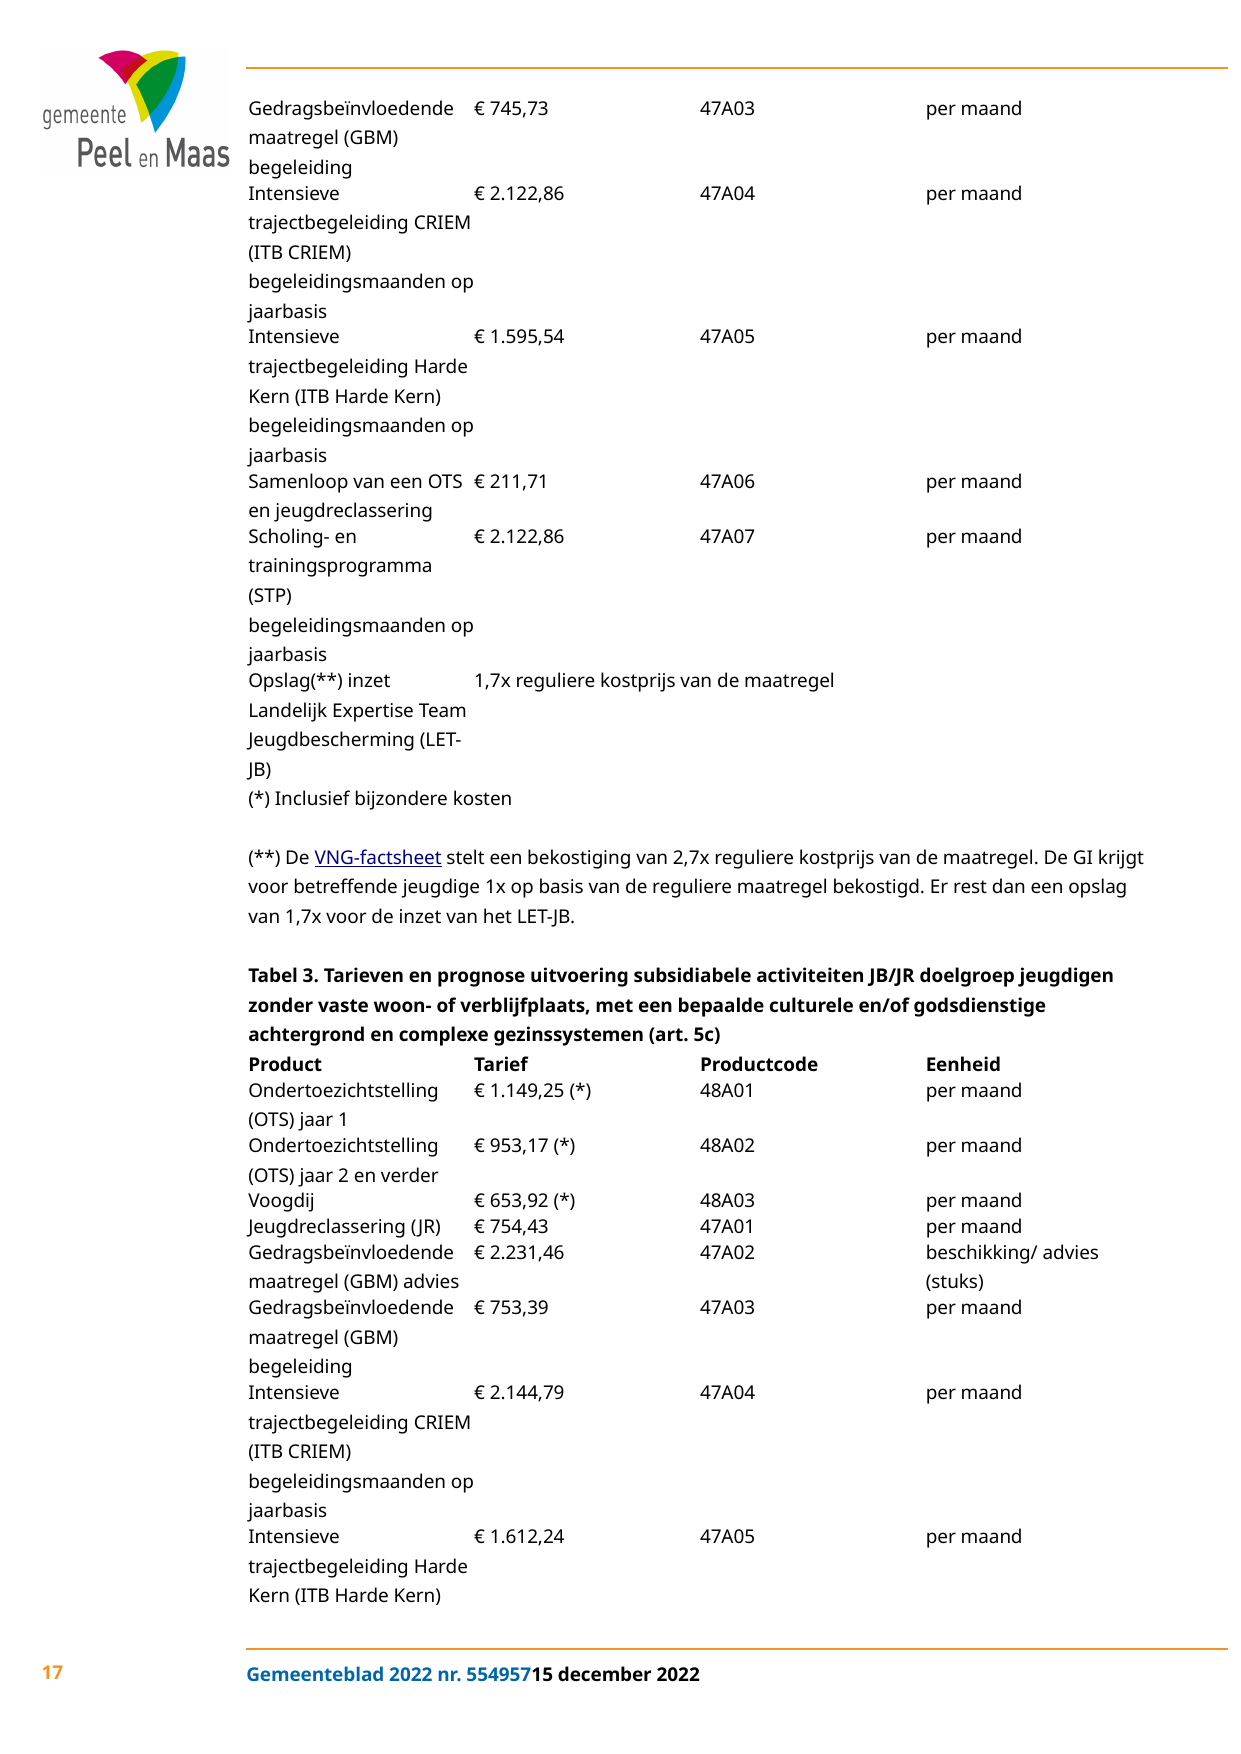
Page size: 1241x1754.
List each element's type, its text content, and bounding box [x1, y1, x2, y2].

table_cell per maand [926, 1379, 1152, 1523]
table_cell per maand [926, 1188, 1152, 1213]
table_cell Gedragsbeïnvloedende maatregel (GBM) begeleiding [248, 1294, 474, 1379]
table_cell 48A03 [700, 1188, 926, 1213]
table_cell per maand [926, 324, 1152, 468]
table_cell Gedragsbeïnvloedende maatregel (GBM) advies [248, 1239, 474, 1294]
table_cell Jeugdreclassering (JR) [248, 1213, 474, 1239]
table_cell Intensieve trajectbegeleiding Harde Kern (ITB Harde Kern) [248, 1523, 474, 1608]
table_cell 47A06 [700, 468, 926, 523]
table_cell per maand [926, 1213, 1152, 1239]
table_cell € 1.149,25 (*) [474, 1077, 700, 1132]
table_cell € 653,92 (*) [474, 1188, 700, 1213]
table_cell € 2.122,86 [474, 523, 700, 667]
table_cell per maand [926, 1523, 1152, 1608]
text Tabel 3. Tarieven en prognose uitvoering subsidiabele activiteiten JB/JR doelgroep jeugdigen zonder vaste woon- of verblijfplaats, met een bepaalde culturele en/of godsdienstige achtergrond en complexe gezinssystemen (art. 5c) [248, 962, 1152, 1047]
table_cell 47A05 [700, 324, 926, 468]
table_cell € 2.144,79 [474, 1379, 700, 1523]
table_header Tarief [474, 1051, 700, 1077]
table_header Eenheid [926, 1051, 1152, 1077]
table_cell 47A07 [700, 523, 926, 667]
table_cell per maand [926, 523, 1152, 667]
table_cell per maand [926, 1077, 1152, 1132]
table_header Product [248, 1051, 474, 1077]
table_cell Ondertoezichtstelling (OTS) jaar 1 [248, 1077, 474, 1132]
table_cell Intensieve trajectbegeleiding CRIEM (ITB CRIEM) begeleidingsmaanden op jaarbasis [248, 180, 474, 324]
text (**) De VNG-factsheet stelt een bekostiging van 2,7x reguliere kostprijs van de maatregel. De GI krijgt voor betreffende jeugdige 1x op basis van de reguliere maatregel bekostigd. Er rest dan een opslag van 1,7x voor de inzet van het LET-JB. [248, 844, 1152, 929]
table_cell € 2.122,86 [474, 180, 700, 324]
table_cell 47A03 [700, 95, 926, 180]
table_cell € 1.595,54 [474, 324, 700, 468]
picture [41, 47, 231, 172]
table_cell € 1.612,24 [474, 1523, 700, 1608]
table_cell 47A04 [700, 1379, 926, 1523]
table_cell 47A02 [700, 1239, 926, 1294]
table_cell Ondertoezichtstelling (OTS) jaar 2 en verder [248, 1132, 474, 1188]
table_cell 47A03 [700, 1294, 926, 1379]
table_cell per maand [926, 468, 1152, 523]
table_cell € 745,73 [474, 95, 700, 180]
table_cell 47A04 [700, 180, 926, 324]
table_cell € 753,39 [474, 1294, 700, 1379]
table_cell € 211,71 [474, 468, 700, 523]
table_cell € 953,17 (*) [474, 1132, 700, 1188]
table_cell Intensieve trajectbegeleiding CRIEM (ITB CRIEM) begeleidingsmaanden op jaarbasis [248, 1379, 474, 1523]
table_cell Gedragsbeïnvloedende maatregel (GBM) begeleiding [248, 95, 474, 180]
table_cell per maand [926, 180, 1152, 324]
table_cell per maand [926, 95, 1152, 180]
table_cell Opslag(**) inzet Landelijk Expertise Team Jeugdbescherming (LET-JB) [248, 667, 474, 782]
table_cell 1,7x reguliere kostprijs van de maatregel [474, 667, 1152, 782]
table_cell Scholing- en trainingsprogramma (STP) begeleidingsmaanden op jaarbasis [248, 523, 474, 667]
table_cell per maand [926, 1132, 1152, 1188]
text (*) Inclusief bijzondere kosten [248, 785, 1152, 811]
table_header Productcode [700, 1051, 926, 1077]
table_cell per maand [926, 1294, 1152, 1379]
table_cell Voogdij [248, 1188, 474, 1213]
table_cell Intensieve trajectbegeleiding Harde Kern (ITB Harde Kern) begeleidingsmaanden op jaarbasis [248, 324, 474, 468]
table_cell 48A01 [700, 1077, 926, 1132]
table_cell € 754,43 [474, 1213, 700, 1239]
table_cell Samenloop van een OTS en jeugdreclassering [248, 468, 474, 523]
table_cell 47A05 [700, 1523, 926, 1608]
table_cell 47A01 [700, 1213, 926, 1239]
table_cell 48A02 [700, 1132, 926, 1188]
table_cell € 2.231,46 [474, 1239, 700, 1294]
table_cell beschikking/ advies (stuks) [926, 1239, 1152, 1294]
